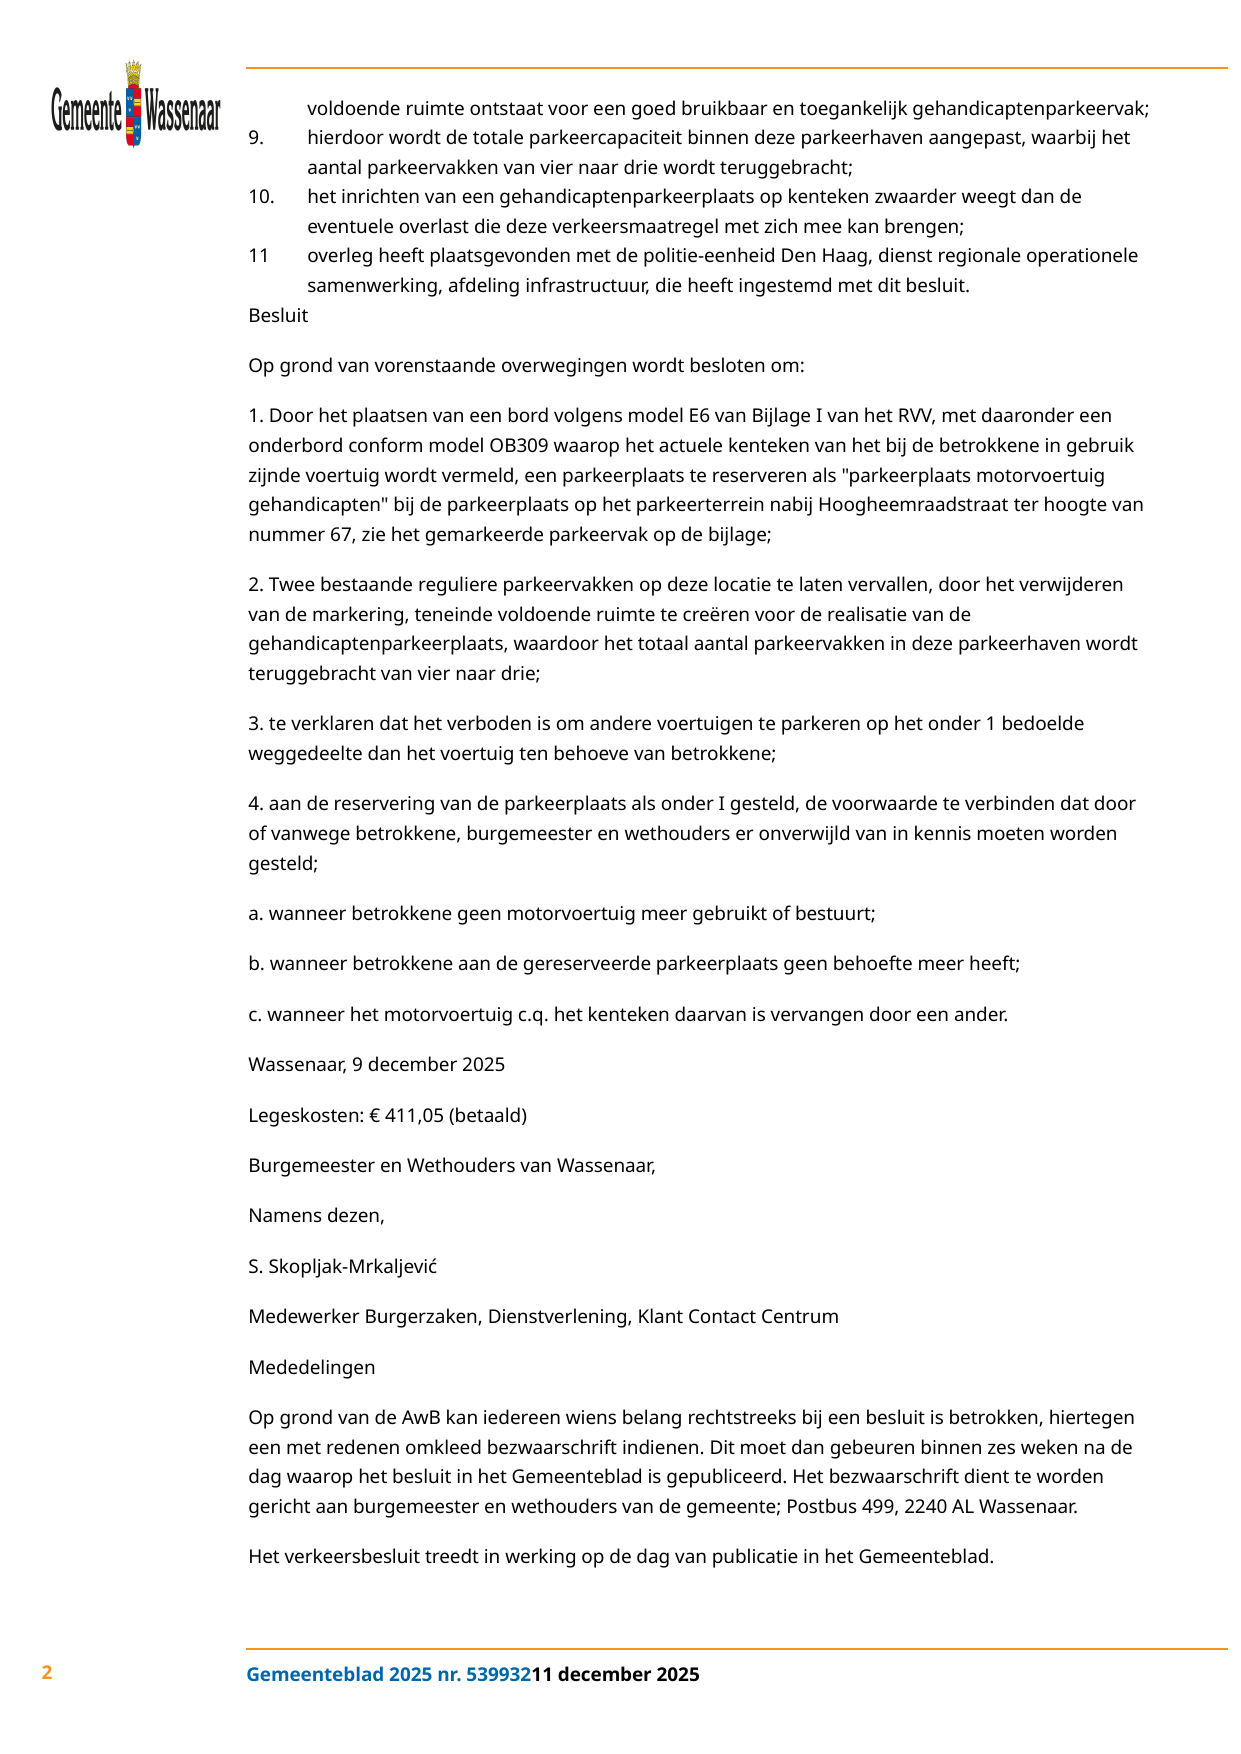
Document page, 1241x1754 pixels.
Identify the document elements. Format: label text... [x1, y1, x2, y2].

text b. wanneer betrokkene aan de gereserveerde parkeerplaats geen behoefte meer heeft; [248, 951, 1152, 976]
text c. wanneer het motorvoertuig c.q. het kenteken daarvan is vervangen door een ander. [248, 1001, 1152, 1027]
text 3. te verklaren dat het verboden is om andere voertuigen te parkeren op het onder 1 bedoelde weggedeelte dan het voertuig ten behoeve van betrokkene; [248, 711, 1152, 766]
picture [41, 47, 231, 172]
list voldoende ruimte ontstaat voor een goed bruikbaar en toegankelijk gehandicaptenparkeervak; [248, 95, 1152, 121]
text a. wanneer betrokkene geen motorvoertuig meer gebruikt of bestuurt; [248, 900, 1152, 926]
text Burgemeester en Wethouders van Wassenaar, [248, 1152, 1152, 1178]
text 4. aan de reservering van de parkeerplaats als onder I gesteld, de voorwaarde te verbinden dat door of vanwege betrokkene, burgemeester en wethouders er onverwijld van in kennis moeten worden gesteld; [248, 791, 1152, 876]
text Medewerker Burgerzaken, Dienstverlening, Klant Contact Centrum [248, 1303, 1152, 1329]
text Wassenaar, 9 december 2025 [248, 1051, 1152, 1077]
text 2. Twee bestaande reguliere parkeervakken op deze locatie te laten vervallen, door het verwijderen van de markering, teneinde voldoende ruimte te creëren voor de realisatie van de gehandicaptenparkeerplaats, waardoor het totaal aantal parkeervakken in deze parkeerhaven wordt teruggebracht van vier naar drie; [248, 571, 1152, 686]
text Namens dezen, [248, 1203, 1152, 1228]
text S. Skopljak-Mrkaljević [248, 1253, 1152, 1279]
list hierdoor wordt de totale parkeercapaciteit binnen deze parkeerhaven aangepast, waarbij het aantal parkeervakken van vier naar drie wordt teruggebracht; [248, 124, 1152, 180]
text Op grond van de AwB kan iedereen wiens belang rechtstreeks bij een besluit is betrokken, hiertegen een met redenen omkleed bezwaarschrift indienen. Dit moet dan gebeuren binnen zes weken na de dag waarop het besluit in het Gemeenteblad is gepubliceerd. Het bezwaarschrift dient te worden gericht aan burgemeester en wethouders van de gemeente; Postbus 499, 2240 AL Wassenaar. [248, 1404, 1152, 1519]
text 1. Door het plaatsen van een bord volgens model E6 van Bijlage I van het RVV, met daaronder een onderbord conform model OB309 waarop het actuele kenteken van het bij de betrokkene in gebruik zijnde voertuig wordt vermeld, een parkeerplaats te reserveren als "parkeerplaats motorvoertuig gehandicapten" bij de parkeerplaats op het parkeerterrein nabij Hoogheemraadstraat ter hoogte van nummer 67, zie het gemarkeerde parkeervak op de bijlage; [248, 403, 1152, 547]
text Op grond van vorenstaande overwegingen wordt besloten om: [248, 352, 1152, 378]
text Het verkeersbesluit treedt in werking op de dag van publicatie in het Gemeenteblad. [248, 1543, 1152, 1569]
text Legeskosten: € 411,05 (betaald) [248, 1102, 1152, 1128]
list het inrichten van een gehandicaptenparkeerplaats op kenteken zwaarder weegt dan de eventuele overlast die deze verkeersmaatregel met zich mee kan brengen; [248, 183, 1152, 239]
list overleg heeft plaatsgevonden met de politie-eenheid Den Haag, dienst regionale operationele samenwerking, afdeling infrastructuur, die heeft ingestemd met dit besluit. [248, 243, 1152, 298]
text Besluit [248, 302, 1152, 328]
text Mededelingen [248, 1354, 1152, 1380]
